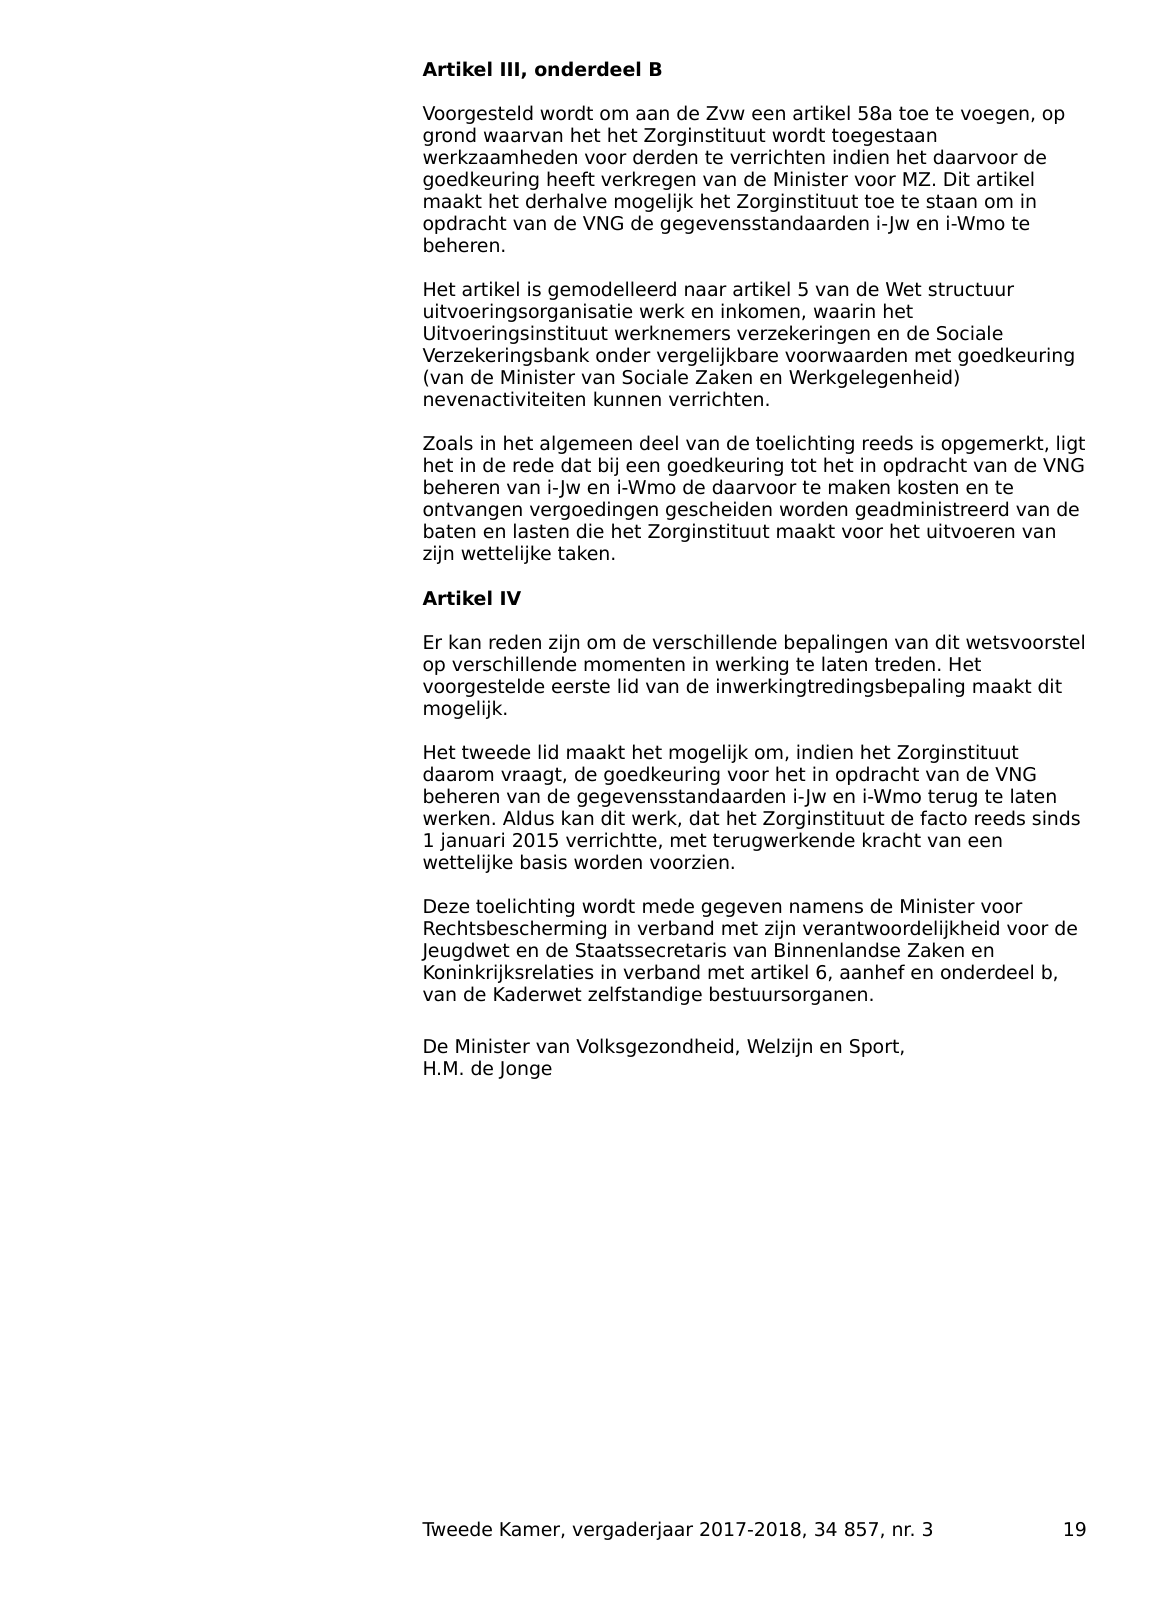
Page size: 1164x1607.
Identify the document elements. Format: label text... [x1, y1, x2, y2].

subtitle Artikel IV [422, 587, 1087, 609]
text De Minister van Volksgezondheid, Welzijn en Sport, H.M. de Jonge [422, 1036, 1087, 1079]
subtitle Artikel III, onderdeel B [422, 59, 1087, 81]
text Het artikel is gemodelleerd naar artikel 5 van de Wet structuur uitvoeringsorganisatie werk en inkomen, waarin het Uitvoeringsinstituut werknemers verzekeringen en de Sociale Verzekeringsbank onder vergelijkbare voorwaarden met goedkeuring (van de Minister van Sociale Zaken en Werkgelegenheid) nevenactiviteiten kunnen verrichten. [422, 279, 1087, 411]
text Zoals in het algemeen deel van de toelichting reeds is opgemerkt, ligt het in de rede dat bij een goedkeuring tot het in opdracht van de VNG beheren van i-Jw en i-Wmo de daarvoor te maken kosten en te ontvangen vergoedingen gescheiden worden geadministreerd van de baten en lasten die het Zorginstituut maakt voor het uitvoeren van zijn wettelijke taken. [422, 433, 1087, 565]
text Er kan reden zijn om de verschillende bepalingen van dit wetsvoorstel op verschillende momenten in werking te laten treden. Het voorgestelde eerste lid van de inwerkingtredingsbepaling maakt dit mogelijk. [422, 632, 1087, 719]
text Voorgesteld wordt om aan de Zvw een artikel 58a toe te voegen, op grond waarvan het het Zorginstituut wordt toegestaan werkzaamheden voor derden te verrichten indien het daarvoor de goedkeuring heeft verkregen van de Minister voor MZ. Dit artikel maakt het derhalve mogelijk het Zorginstituut toe te staan om in opdracht van de VNG de gegevensstandaarden i-Jw en i-Wmo te beheren. [422, 103, 1087, 257]
text Deze toelichting wordt mede gegeven namens de Minister voor Rechtsbescherming in verband met zijn verantwoordelijkheid voor de Jeugdwet en de Staatssecretaris van Binnenlandse Zaken en Koninkrijksrelaties in verband met artikel 6, aanhef en onderdeel b, van de Kaderwet zelfstandige bestuursorganen. [422, 896, 1087, 1006]
text Het tweede lid maakt het mogelijk om, indien het Zorginstituut daarom vraagt, de goedkeuring voor het in opdracht van de VNG beheren van de gegevensstandaarden i-Jw en i-Wmo terug te laten werken. Aldus kan dit werk, dat het Zorginstituut de facto reeds sinds 1 januari 2015 verrichtte, met terugwerkende kracht van een wettelijke basis worden voorzien. [422, 742, 1087, 873]
